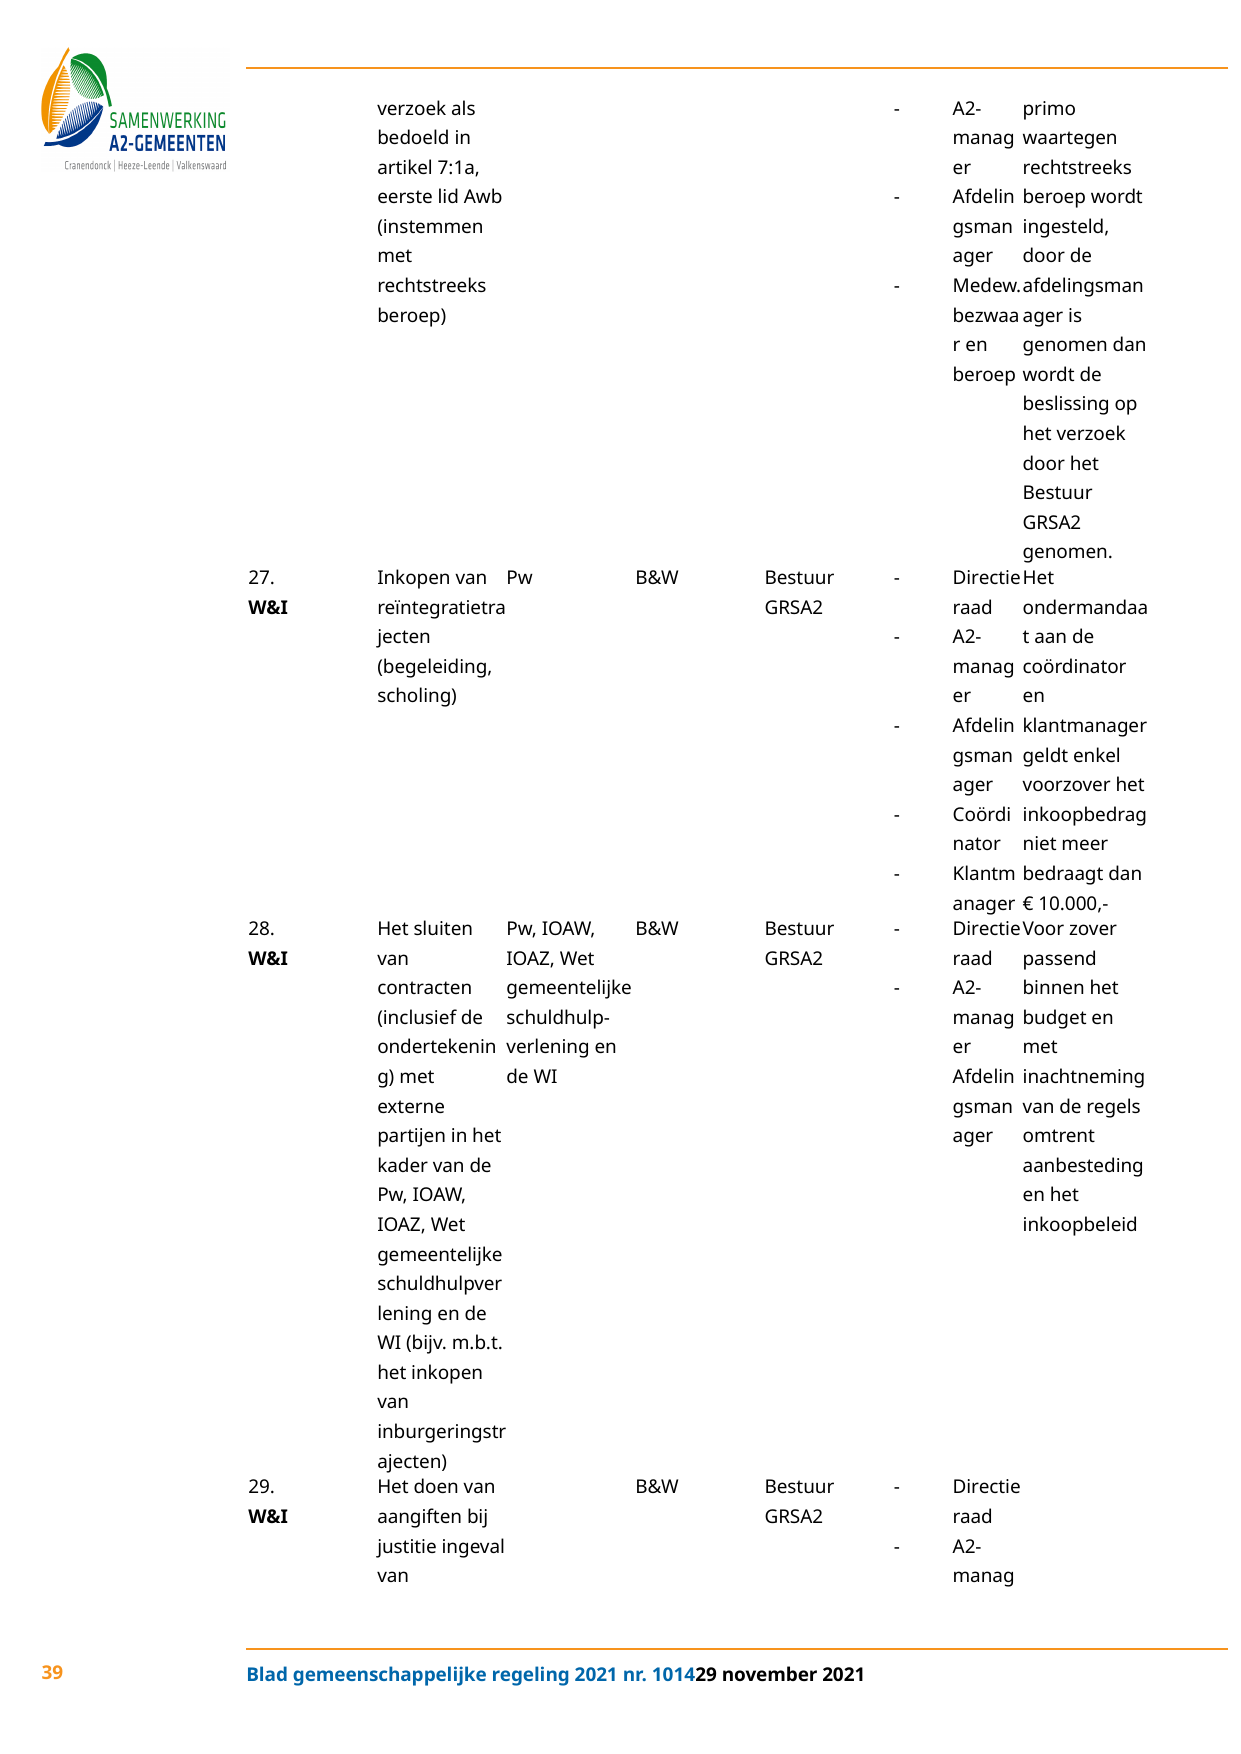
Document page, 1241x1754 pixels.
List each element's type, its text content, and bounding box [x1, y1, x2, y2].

table_cell [506, 95, 635, 564]
table_cell Bestuur GRSA2 [764, 1474, 893, 1588]
table_cell B&W [635, 915, 764, 1474]
table_cell [1023, 1474, 1152, 1588]
table_cell Inkopen van reïntegratietrajecten (begeleiding, scholing) [377, 564, 506, 915]
table_cell Bestuur GRSA2 [764, 915, 893, 1474]
picture [41, 47, 231, 172]
table_cell Het sluiten van contracten (inclusief de ondertekening) met externe partijen in het kader van de Pw, IOAW, IOAZ, Wet gemeentelijke schuldhulpverlening en de WI (bijv. m.b.t. het inkopen van inburgeringstrajecten) [377, 915, 506, 1474]
table_cell primo waartegen rechtstreeks beroep wordt ingesteld, door de afdelingsmanager is genomen dan wordt de beslissing op het verzoek door het Bestuur GRSA2 genomen. [1023, 95, 1152, 564]
table_cell Het ondermandaat aan de coördinator en klantmanager geldt enkel voorzover het inkoopbedrag niet meer bedraagt dan € 10.000,- [1023, 564, 1152, 915]
table_cell Directieraad A2-manager Afdelingsmanager Coördinator Klantmanager [894, 564, 1022, 915]
table_cell B&W [635, 1474, 764, 1588]
table_cell [635, 95, 764, 564]
table_cell Pw, IOAW, IOAZ, Wet gemeentelijke schuldhulp-verlening en de WI [506, 915, 635, 1474]
table_cell verzoek als bedoeld in artikel 7:1a, eerste lid Awb (instemmen met rechtstreeks beroep) [377, 95, 506, 564]
table_cell Pw [506, 564, 635, 915]
table_cell Directieraad A2-manager Afdelingsmanager [894, 915, 1022, 1474]
table_cell [506, 1474, 635, 1588]
table_cell 28. W&I [248, 915, 377, 1474]
table_cell 27. W&I [248, 564, 377, 915]
table_cell Het doen van aangiften bij justitie ingeval van [377, 1474, 506, 1588]
table_cell [764, 95, 893, 564]
table_cell Bestuur GRSA2 [764, 564, 893, 915]
table_cell Voor zover passend binnen het budget en met inachtneming van de regels omtrent aanbesteding en het inkoopbeleid [1023, 915, 1152, 1474]
table_cell B&W [635, 564, 764, 915]
table_cell Directieraad A2-manag [894, 1474, 1022, 1588]
table_cell A2-manager Afdelingsmanager Medew. bezwaar en beroep [894, 95, 1022, 564]
table_cell [248, 95, 377, 564]
table_cell 29. W&I [248, 1474, 377, 1588]
